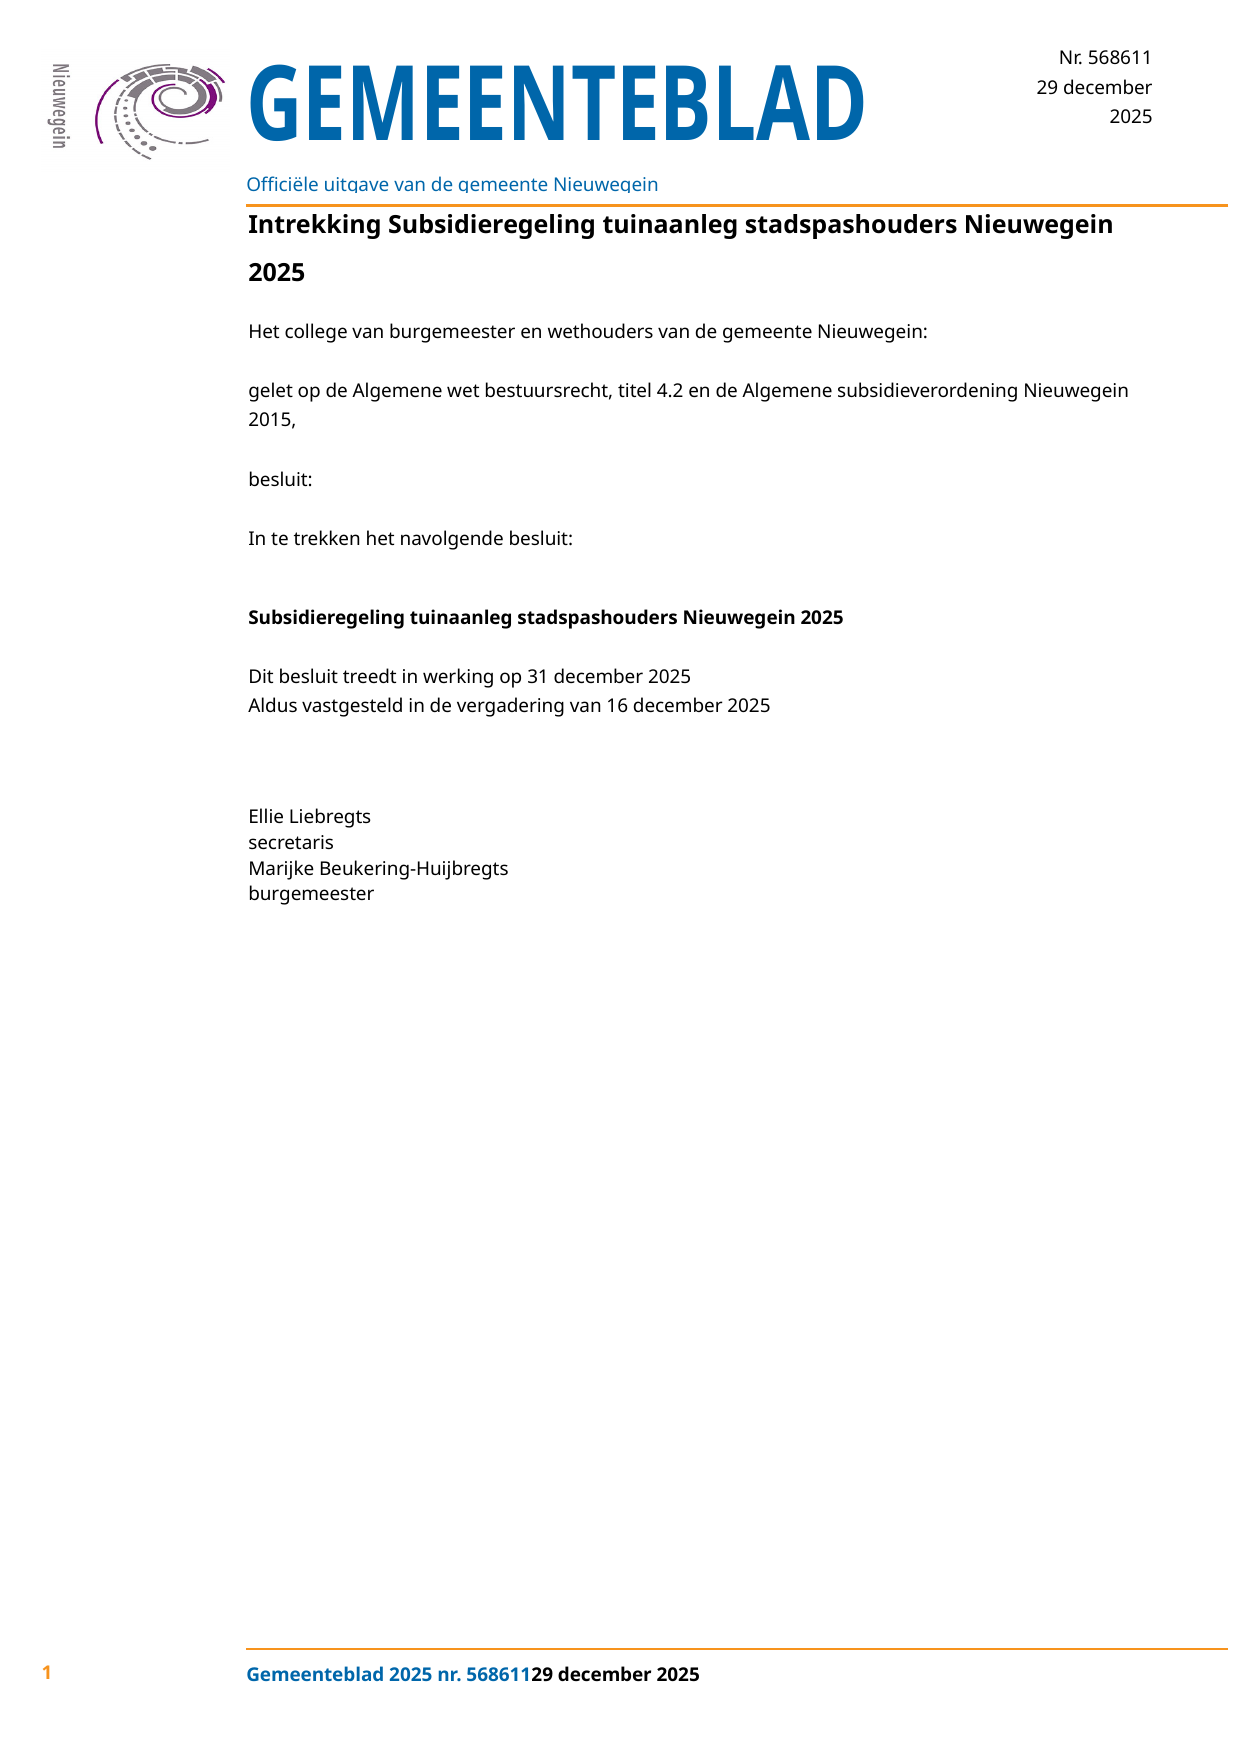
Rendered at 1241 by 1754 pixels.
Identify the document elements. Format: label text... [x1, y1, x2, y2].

text Intrekking Subsidieregeling tuinaanleg stadspashouders Nieuwegein 2025 [248, 207, 1152, 288]
picture [41, 47, 231, 172]
text besluit: [248, 466, 1152, 492]
text Subsidieregeling tuinaanleg stadspashouders Nieuwegein 2025 [248, 604, 1152, 629]
text Dit besluit treedt in werking op 31 december 2025 [248, 663, 1152, 689]
text Aldus vastgesteld in de vergadering van 16 december 2025 [248, 693, 1152, 718]
text In te trekken het navolgende besluit: [248, 525, 1152, 551]
text gelet op de Algemene wet bestuursrecht, titel 4.2 en de Algemene subsidieverordening Nieuwegein 2015, [248, 377, 1152, 432]
text Ellie Liebregts [248, 803, 1152, 829]
text secretaris [248, 829, 1152, 855]
text burgemeester [248, 880, 1152, 906]
text Marijke Beukering-Huijbregts [248, 855, 1152, 880]
text Het college van burgemeester en wethouders van de gemeente Nieuwegein: [248, 318, 1152, 344]
